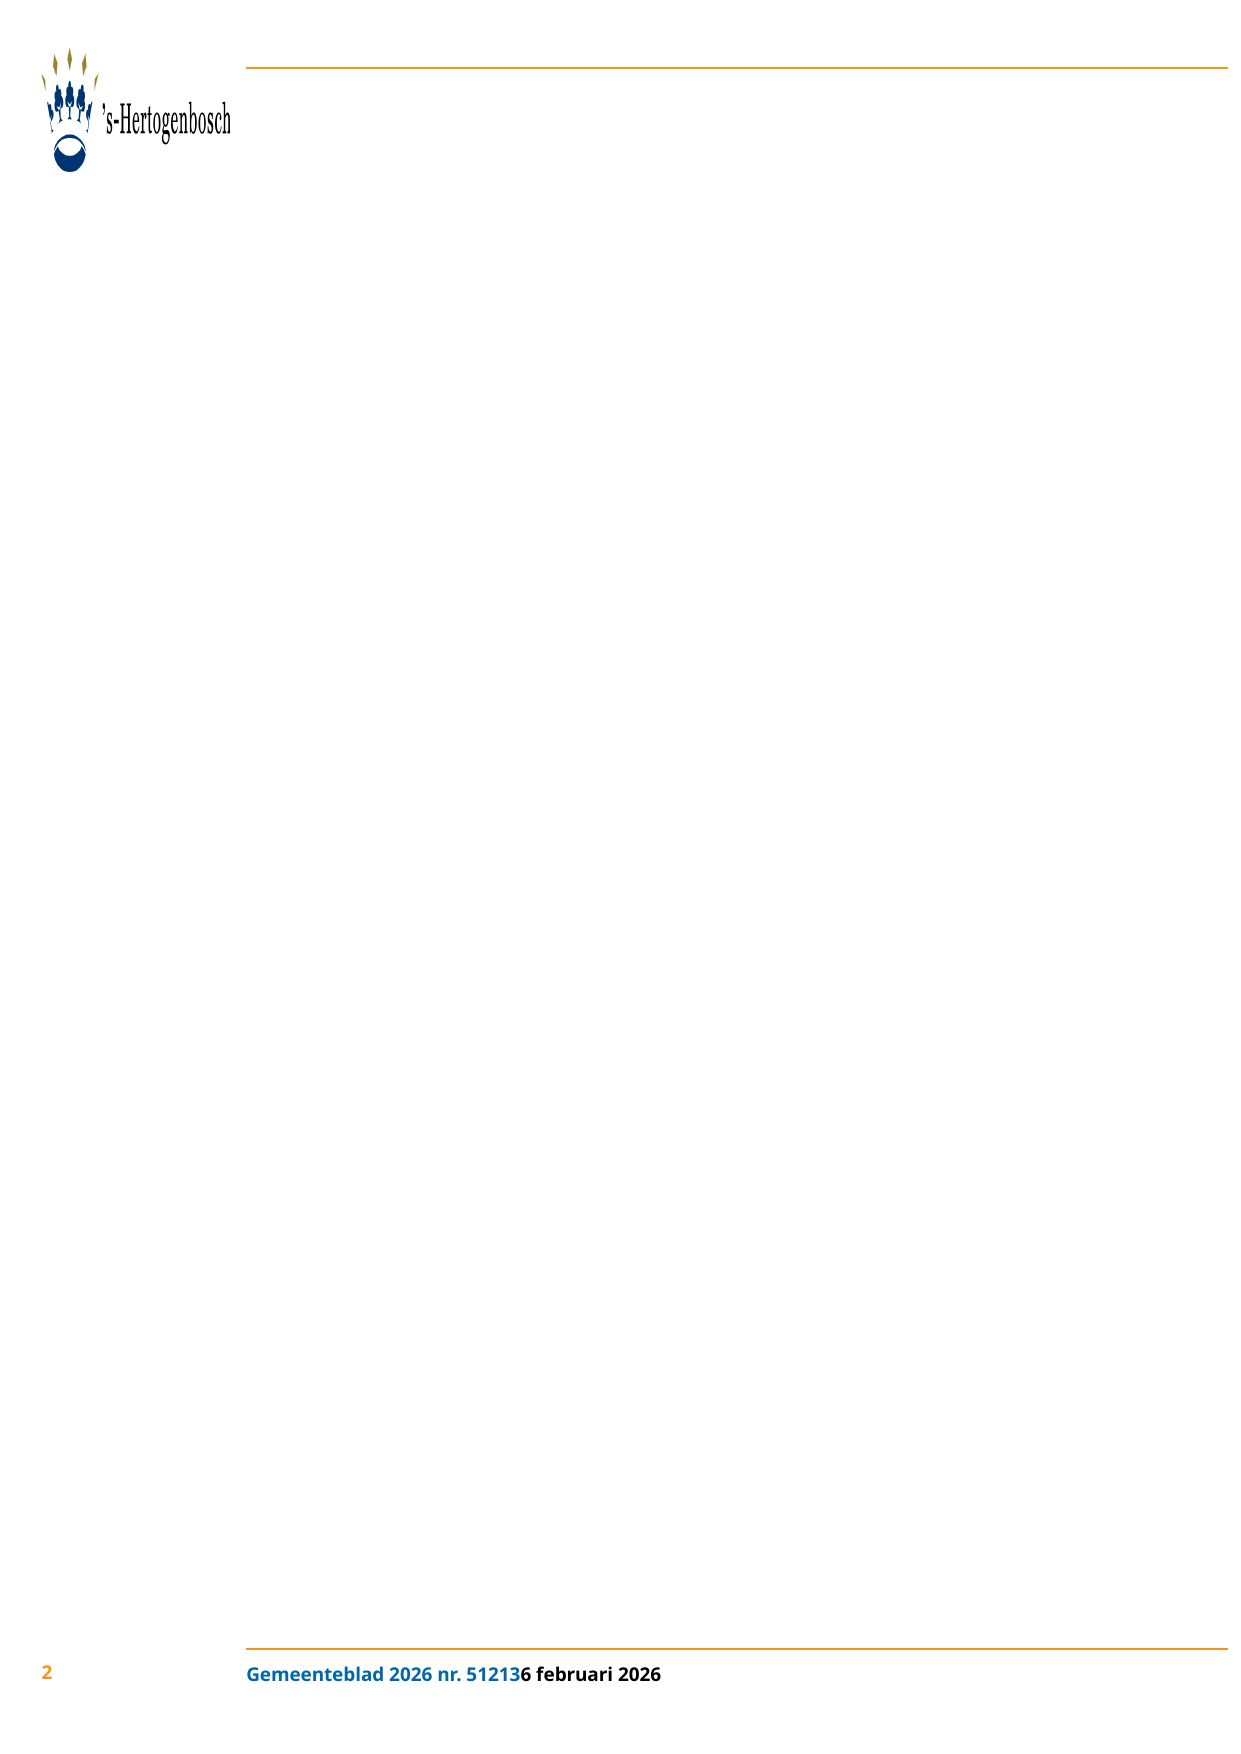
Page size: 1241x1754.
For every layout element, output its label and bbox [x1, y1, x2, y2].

picture [41, 47, 231, 172]
